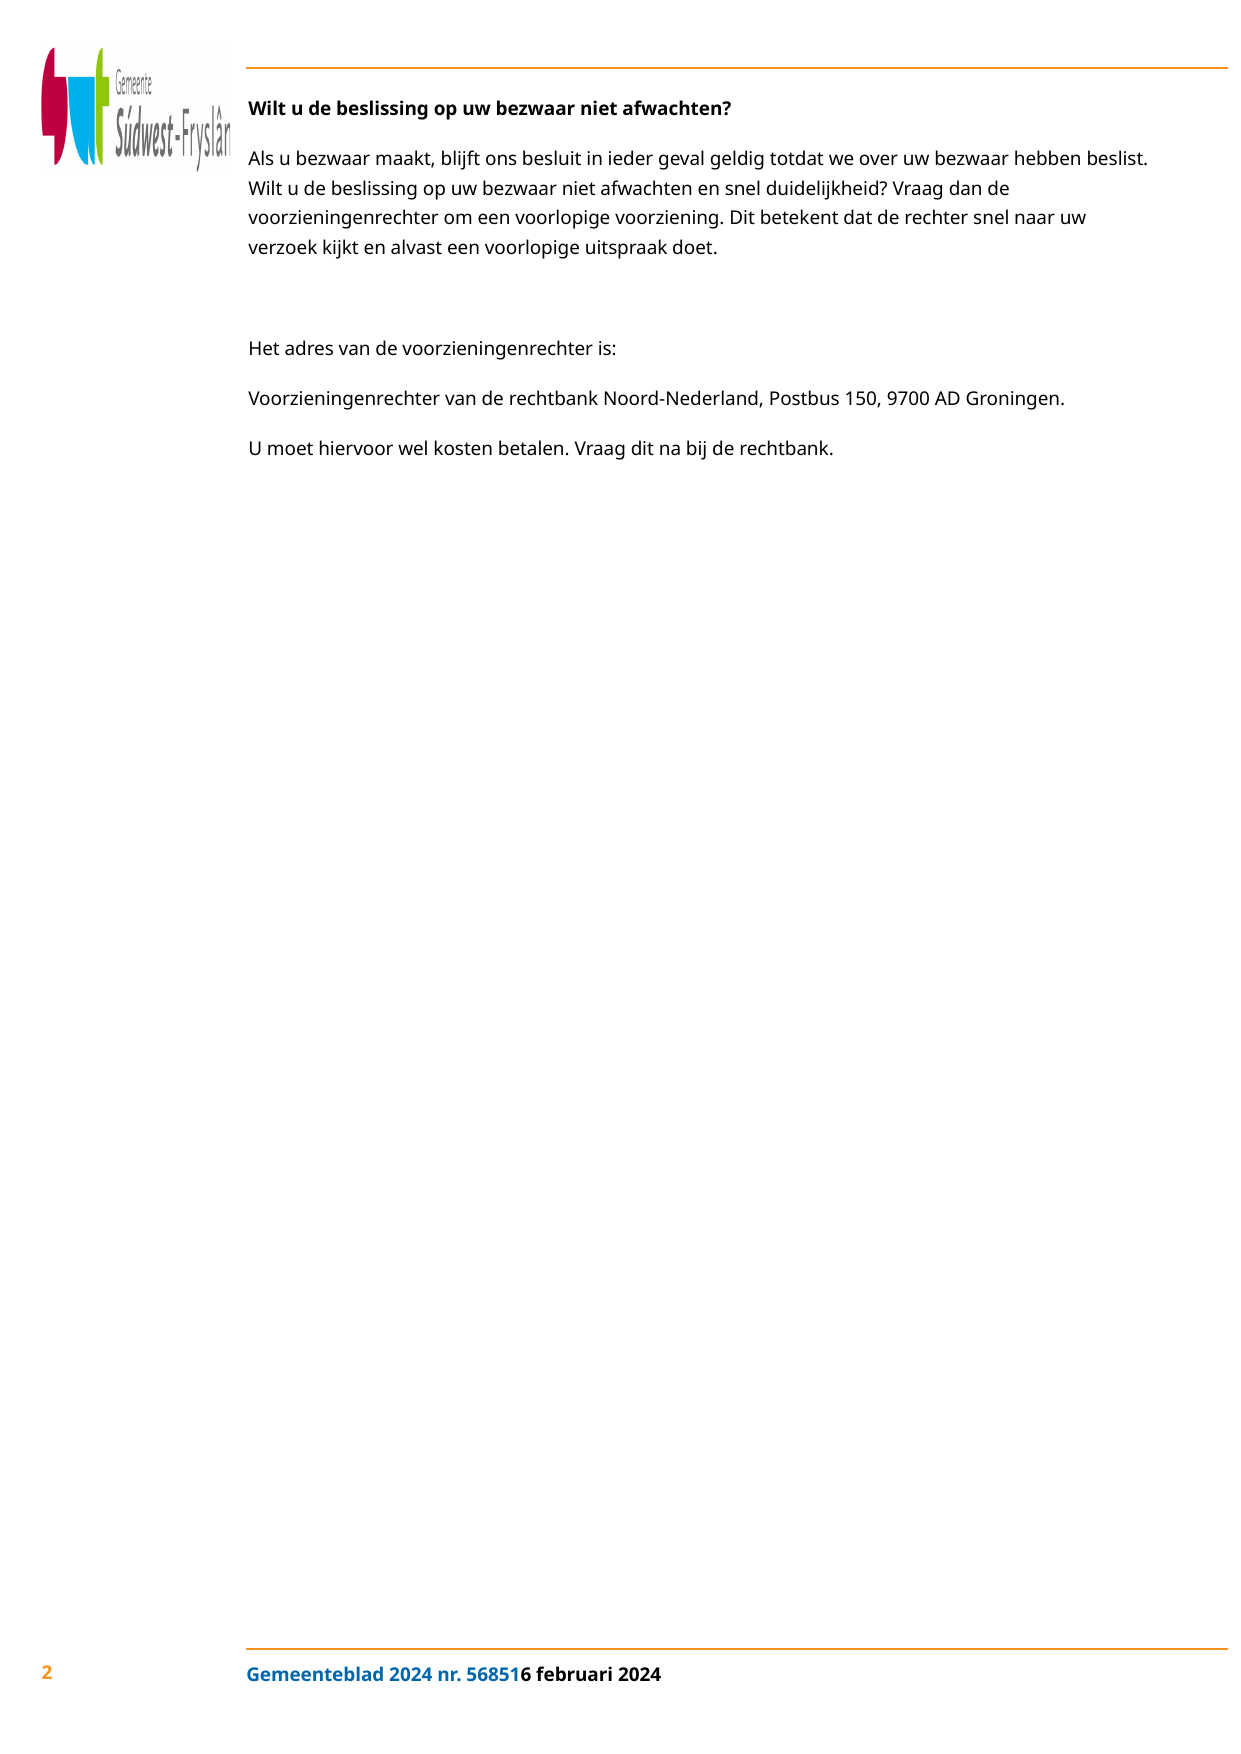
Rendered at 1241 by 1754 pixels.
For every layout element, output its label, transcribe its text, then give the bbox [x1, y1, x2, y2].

text Als u bezwaar maakt, blijft ons besluit in ieder geval geldig totdat we over uw bezwaar hebben beslist. Wilt u de beslissing op uw bezwaar niet afwachten en snel duidelijkheid? Vraag dan de voorzieningenrechter om een voorlopige voorziening. Dit betekent dat de rechter snel naar uw verzoek kijkt en alvast een voorlopige uitspraak doet. [248, 145, 1152, 260]
text Het adres van de voorzieningenrechter is: [248, 335, 1152, 361]
picture [41, 47, 231, 172]
text U moet hiervoor wel kosten betalen. Vraag dit na bij de rechtbank. [248, 436, 1152, 461]
text Wilt u de beslissing op uw bezwaar niet afwachten? [248, 95, 1152, 121]
text Voorzieningenrechter van de rechtbank Noord-Nederland, Postbus 150, 9700 AD Groningen. [248, 385, 1152, 411]
